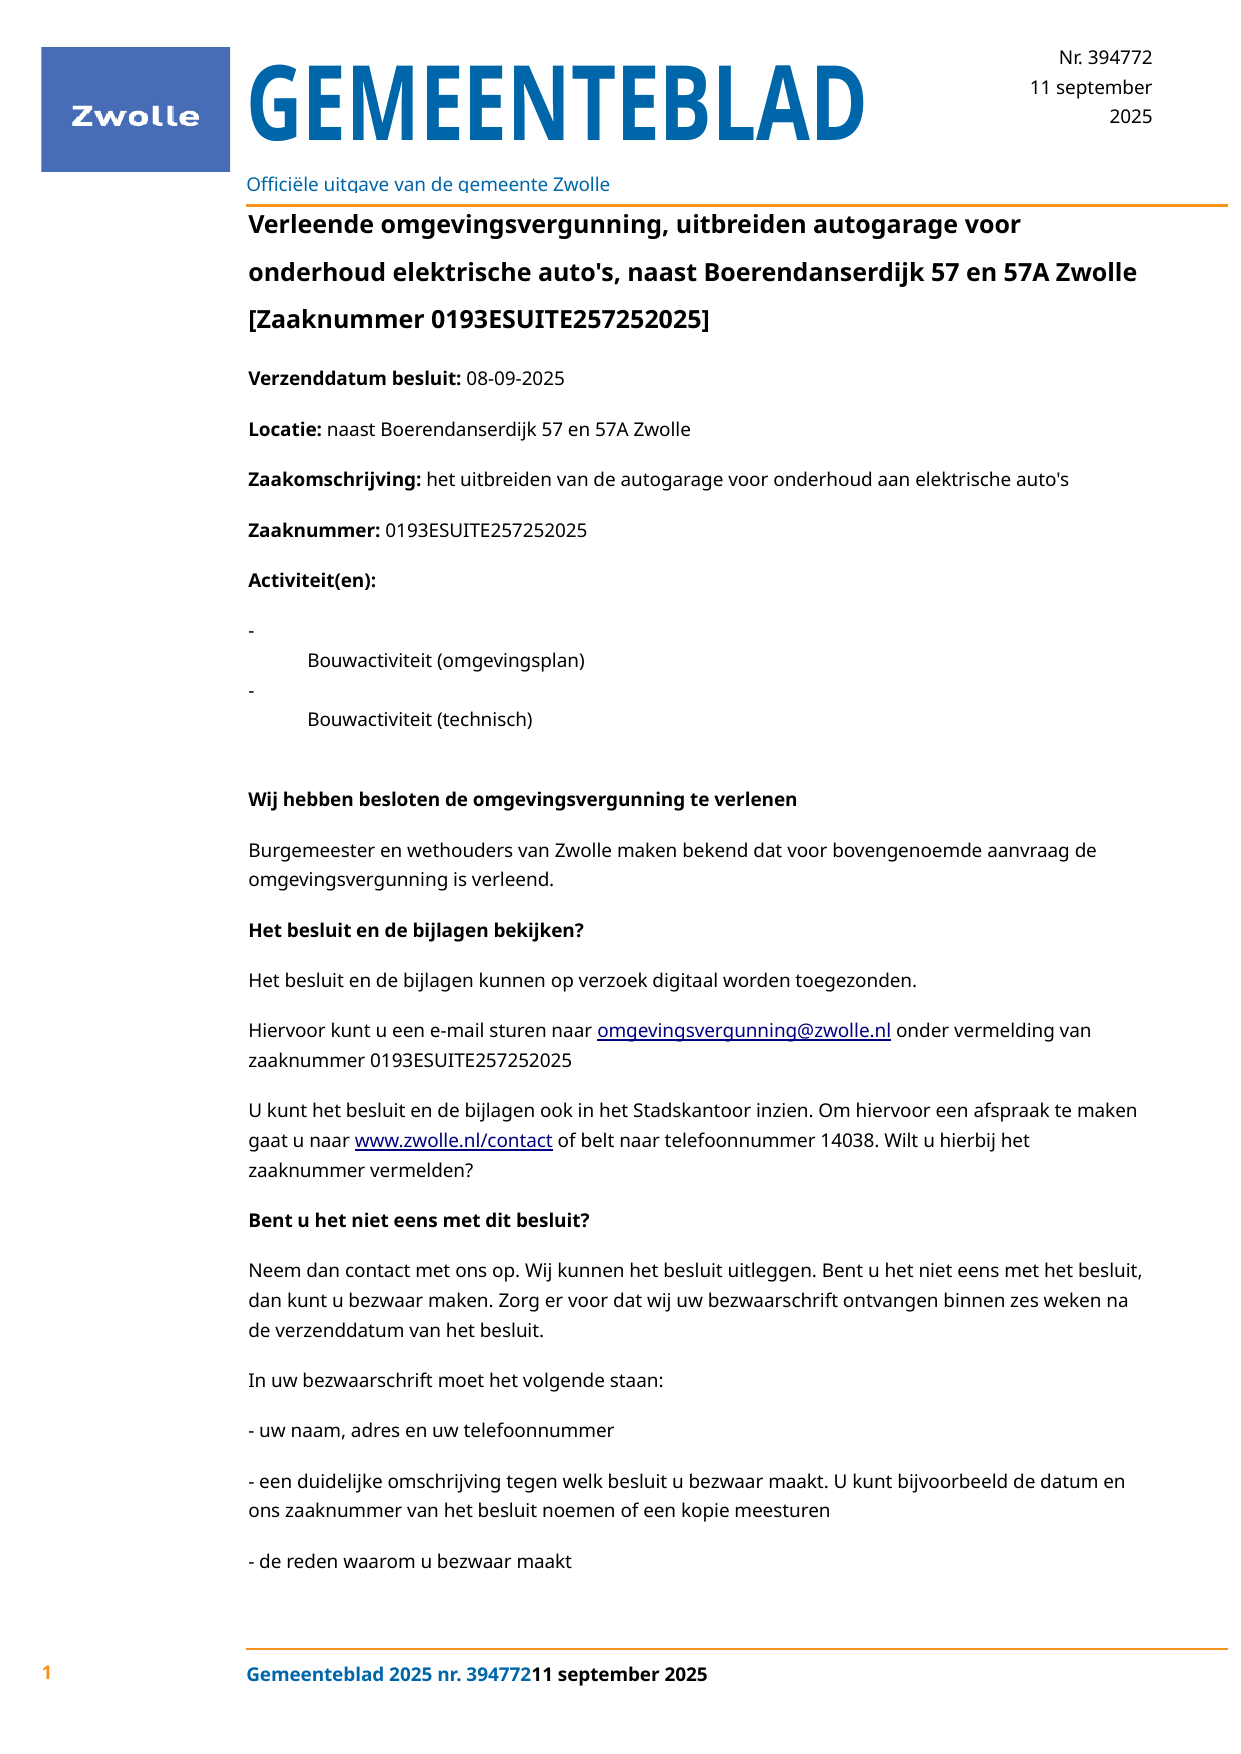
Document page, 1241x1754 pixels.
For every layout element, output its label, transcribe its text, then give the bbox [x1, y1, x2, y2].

text Wij hebben besloten de omgevingsvergunning te verlenen [248, 786, 1152, 812]
text Locatie: naast Boerendanserdijk 57 en 57A Zwolle [248, 416, 1152, 442]
text Zaaknummer: 0193ESUITE257252025 [248, 517, 1152, 542]
text Het besluit en de bijlagen kunnen op verzoek digitaal worden toegezonden. [248, 967, 1152, 993]
text - de reden waarom u bezwaar maakt [248, 1548, 1152, 1574]
picture [41, 47, 231, 172]
list Bouwactiviteit (omgevingsplan) [248, 647, 1152, 673]
text Bent u het niet eens met dit besluit? [248, 1207, 1152, 1233]
text U kunt het besluit en de bijlagen ook in het Stadskantoor inzien. Om hiervoor een afspraak te maken gaat u naar www.zwolle.nl/contact of belt naar telefoonnummer 14038. Wilt u hierbij het zaaknummer vermelden? [248, 1098, 1152, 1182]
text Hiervoor kunt u een e-mail sturen naar omgevingsvergunning@zwolle.nl onder vermelding van zaaknummer 0193ESUITE257252025 [248, 1018, 1152, 1073]
text Verleende omgevingsvergunning, uitbreiden autogarage voor onderhoud elektrische auto's, naast Boerendanserdijk 57 en 57A Zwolle [Zaaknummer 0193ESUITE257252025] [248, 207, 1152, 336]
list Bouwactiviteit (technisch) [248, 706, 1152, 732]
text Het besluit en de bijlagen bekijken? [248, 917, 1152, 942]
text Burgemeester en wethouders van Zwolle maken bekend dat voor bovengenoemde aanvraag de omgevingsvergunning is verleend. [248, 837, 1152, 892]
text Neem dan contact met ons op. Wij kunnen het besluit uitleggen. Bent u het niet eens met het besluit, dan kunt u bezwaar maken. Zorg er voor dat wij uw bezwaarschrift ontvangen binnen zes weken na de verzenddatum van het besluit. [248, 1258, 1152, 1342]
text - een duidelijke omschrijving tegen welk besluit u bezwaar maakt. U kunt bijvoorbeeld de datum en ons zaaknummer van het besluit noemen of een kopie meesturen [248, 1468, 1152, 1523]
text Verzenddatum besluit: 08-09-2025 [248, 366, 1152, 391]
text Activiteit(en): [248, 567, 1152, 593]
text Zaakomschrijving: het uitbreiden van de autogarage voor onderhoud aan elektrische auto's [248, 466, 1152, 492]
text - uw naam, adres en uw telefoonnummer [248, 1418, 1152, 1443]
text In uw bezwaarschrift moet het volgende staan: [248, 1367, 1152, 1393]
